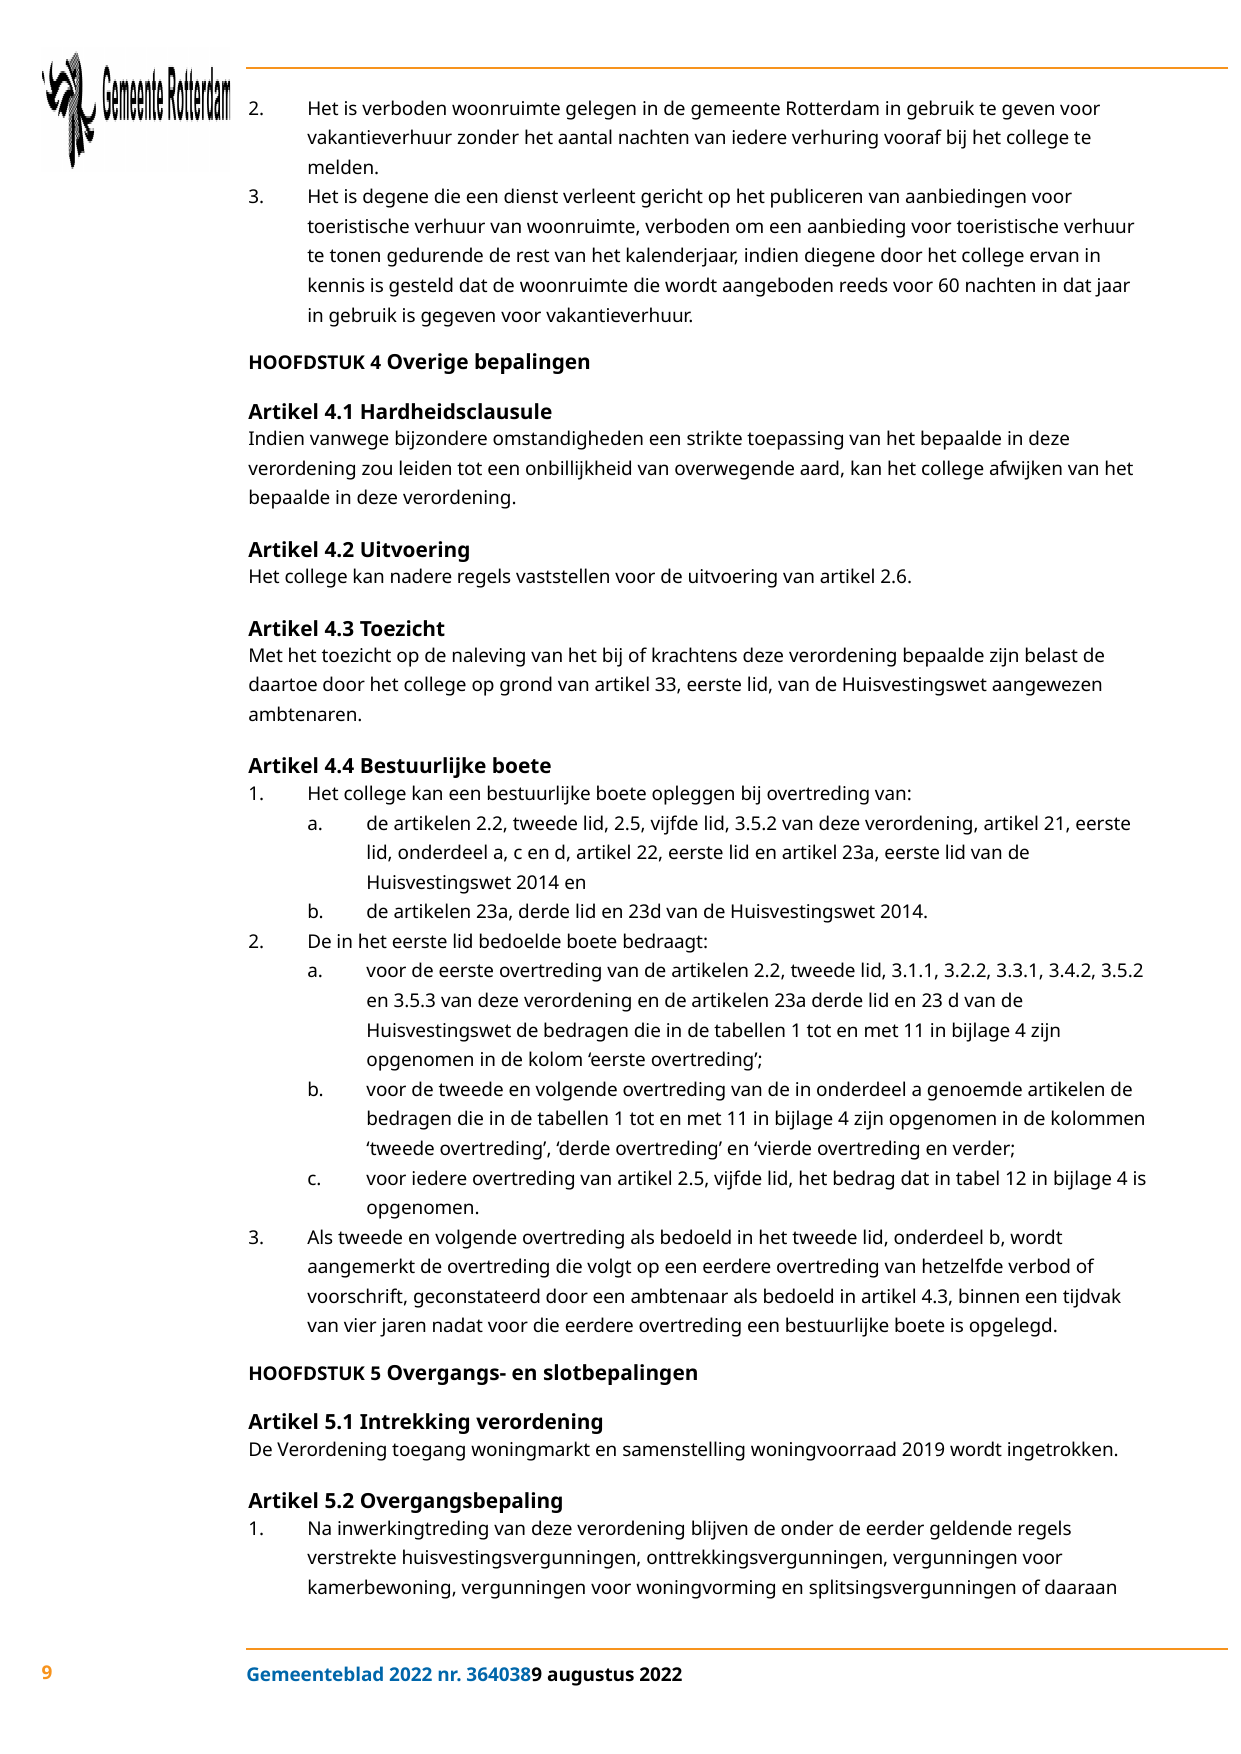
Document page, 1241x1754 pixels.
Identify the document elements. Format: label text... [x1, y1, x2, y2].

text Artikel 5.1 Intrekking verordening [248, 1407, 1152, 1436]
text De Verordening toegang woningmarkt en samenstelling woningvoorraad 2019 wordt ingetrokken. [248, 1436, 1152, 1462]
text Indien vanwege bijzondere omstandigheden een strikte toepassing van het bepaalde in deze verordening zou leiden tot een onbillijkheid van overwegende aard, kan het college afwijken van het bepaalde in deze verordening. [248, 425, 1152, 510]
picture [41, 47, 231, 172]
text Met het toezicht op de naleving van het bij of krachtens deze verordening bepaalde zijn belast de daartoe door het college op grond van artikel 33, eerste lid, van de Huisvestingswet aangewezen ambtenaren. [248, 642, 1152, 727]
list Na inwerkingtreding van deze verordening blijven de onder de eerder geldende regels verstrekte huisvestingsvergunningen, onttrekkingsvergunningen, vergunningen voor kamerbewoning, vergunningen voor woningvorming en splitsingsvergunningen of daaraan [248, 1515, 1152, 1600]
text Artikel 5.2 Overgangsbepaling [248, 1486, 1152, 1515]
list De in het eerste lid bedoelde boete bedraagt: [248, 928, 1152, 954]
list Als tweede en volgende overtreding als bedoeld in het tweede lid, onderdeel b, wordt aangemerkt de overtreding die volgt op een eerdere overtreding van hetzelfde verbod of voorschrift, geconstateerd door een ambtenaar als bedoeld in artikel 4.3, binnen een tijdvak van vier jaren nadat voor die eerdere overtreding een bestuurlijke boete is opgelegd. [248, 1224, 1152, 1338]
list voor iedere overtreding van artikel 2.5, vijfde lid, het bedrag dat in tabel 12 in bijlage 4 is opgenomen. [307, 1165, 1152, 1220]
text Het college kan nadere regels vaststellen voor de uitvoering van artikel 2.6. [248, 563, 1152, 589]
list voor de tweede en volgende overtreding van de in onderdeel a genoemde artikelen de bedragen die in de tabellen 1 tot en met 11 in bijlage 4 zijn opgenomen in de kolommen ‘tweede overtreding’, ‘derde overtreding’ en ‘vierde overtreding en verder; [307, 1076, 1152, 1161]
list Het is verboden woonruimte gelegen in de gemeente Rotterdam in gebruik te geven voor vakantieverhuur zonder het aantal nachten van iedere verhuring vooraf bij het college te melden. [248, 95, 1152, 180]
text HOOFDSTUK 5 Overgangs- en slotbepalingen [248, 1358, 1152, 1387]
list Het is degene die een dienst verleent gericht op het publiceren van aanbiedingen voor toeristische verhuur van woonruimte, verboden om een aanbieding voor toeristische verhuur te tonen gedurende de rest van het kalenderjaar, indien diegene door het college ervan in kennis is gesteld dat de woonruimte die wordt aangeboden reeds voor 60 nachten in dat jaar in gebruik is gegeven voor vakantieverhuur. [248, 183, 1152, 328]
text HOOFDSTUK 4 Overige bepalingen [248, 347, 1152, 376]
list Het college kan een bestuurlijke boete opleggen bij overtreding van: [248, 780, 1152, 806]
text Artikel 4.2 Uitvoering [248, 535, 1152, 563]
text Artikel 4.3 Toezicht [248, 614, 1152, 642]
list voor de eerste overtreding van de artikelen 2.2, tweede lid, 3.1.1, 3.2.2, 3.3.1, 3.4.2, 3.5.2 en 3.5.3 van deze verordening en de artikelen 23a derde lid en 23 d van de Huisvestingswet de bedragen die in de tabellen 1 tot en met 11 in bijlage 4 zijn opgenomen in de kolom ‘eerste overtreding’; [307, 958, 1152, 1072]
text Artikel 4.1 Hardheidsclausule [248, 397, 1152, 425]
list de artikelen 2.2, tweede lid, 2.5, vijfde lid, 3.5.2 van deze verordening, artikel 21, eerste lid, onderdeel a, c en d, artikel 22, eerste lid en artikel 23a, eerste lid van de Huisvestingswet 2014 en [307, 810, 1152, 894]
text Artikel 4.4 Bestuurlijke boete [248, 752, 1152, 780]
list de artikelen 23a, derde lid en 23d van de Huisvestingswet 2014. [307, 898, 1152, 924]
